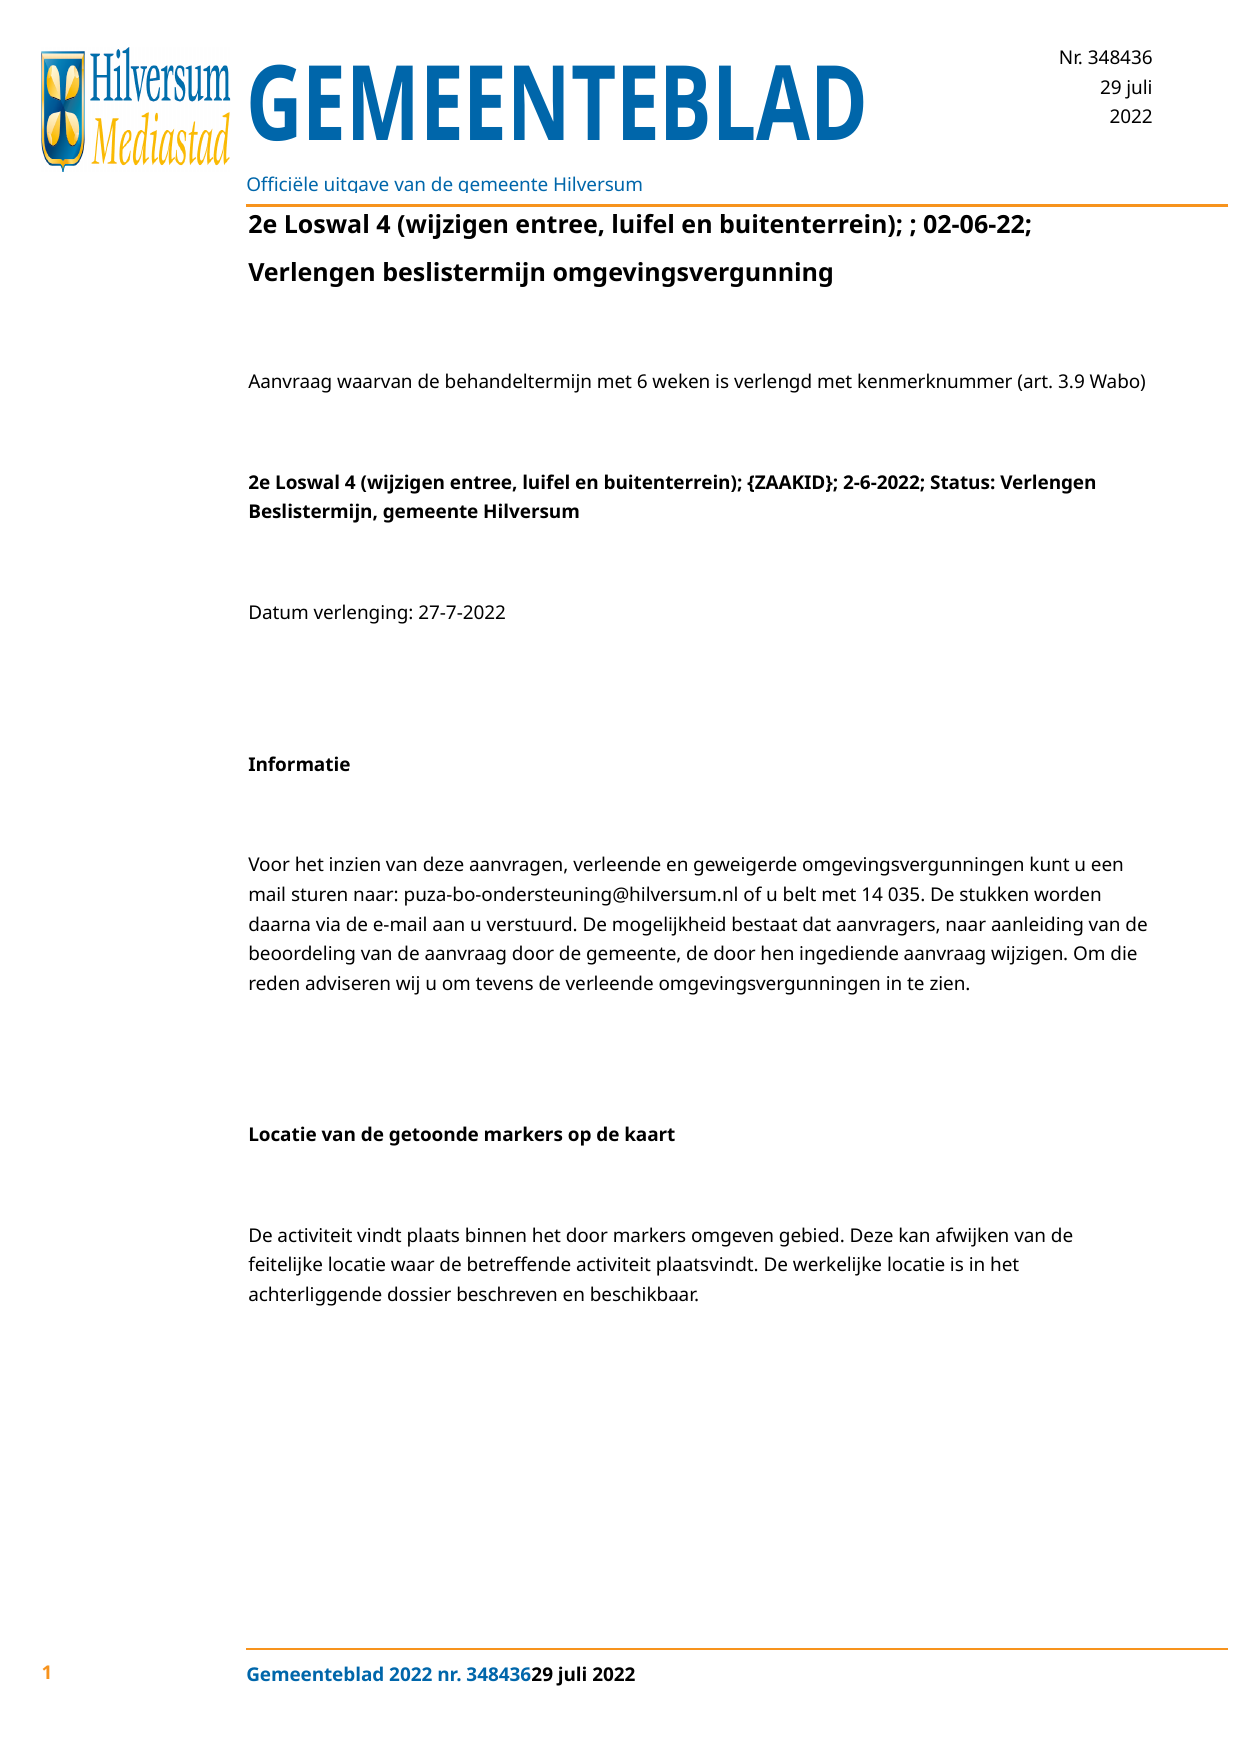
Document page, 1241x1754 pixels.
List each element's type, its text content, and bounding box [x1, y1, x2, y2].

text De activiteit vindt plaats binnen het door markers omgeven gebied. Deze kan afwijken van de feitelijke locatie waar de betreffende activiteit plaatsvindt. De werkelijke locatie is in het achterliggende dossier beschreven en beschikbaar. [248, 1222, 1152, 1307]
picture [41, 47, 231, 172]
text Datum verlenging: 27-7-2022 [248, 599, 1152, 625]
text Informatie [248, 751, 1152, 777]
text Locatie van de getoonde markers op de kaart [248, 1121, 1152, 1147]
text Aanvraag waarvan de behandeltermijn met 6 weken is verlengd met kenmerknummer (art. 3.9 Wabo) [248, 368, 1152, 394]
text 2e Loswal 4 (wijzigen entree, luifel en buitenterrein); {ZAAKID}; 2-6-2022; Status: Verlengen Beslistermijn, gemeente Hilversum [248, 469, 1152, 524]
text 2e Loswal 4 (wijzigen entree, luifel en buitenterrein); ; 02-06-22; Verlengen beslistermijn omgevingsvergunning [248, 207, 1152, 288]
text Voor het inzien van deze aanvragen, verleende en geweigerde omgevingsvergunningen kunt u een mail sturen naar: puza-bo-ondersteuning@hilversum.nl of u belt met 14 035. De stukken worden daarna via de e-mail aan u verstuurd. De mogelijkheid bestaat dat aanvragers, naar aanleiding van de beoordeling van de aanvraag door de gemeente, de door hen ingediende aanvraag wijzigen. Om die reden adviseren wij u om tevens de verleende omgevingsvergunningen in te zien. [248, 852, 1152, 996]
